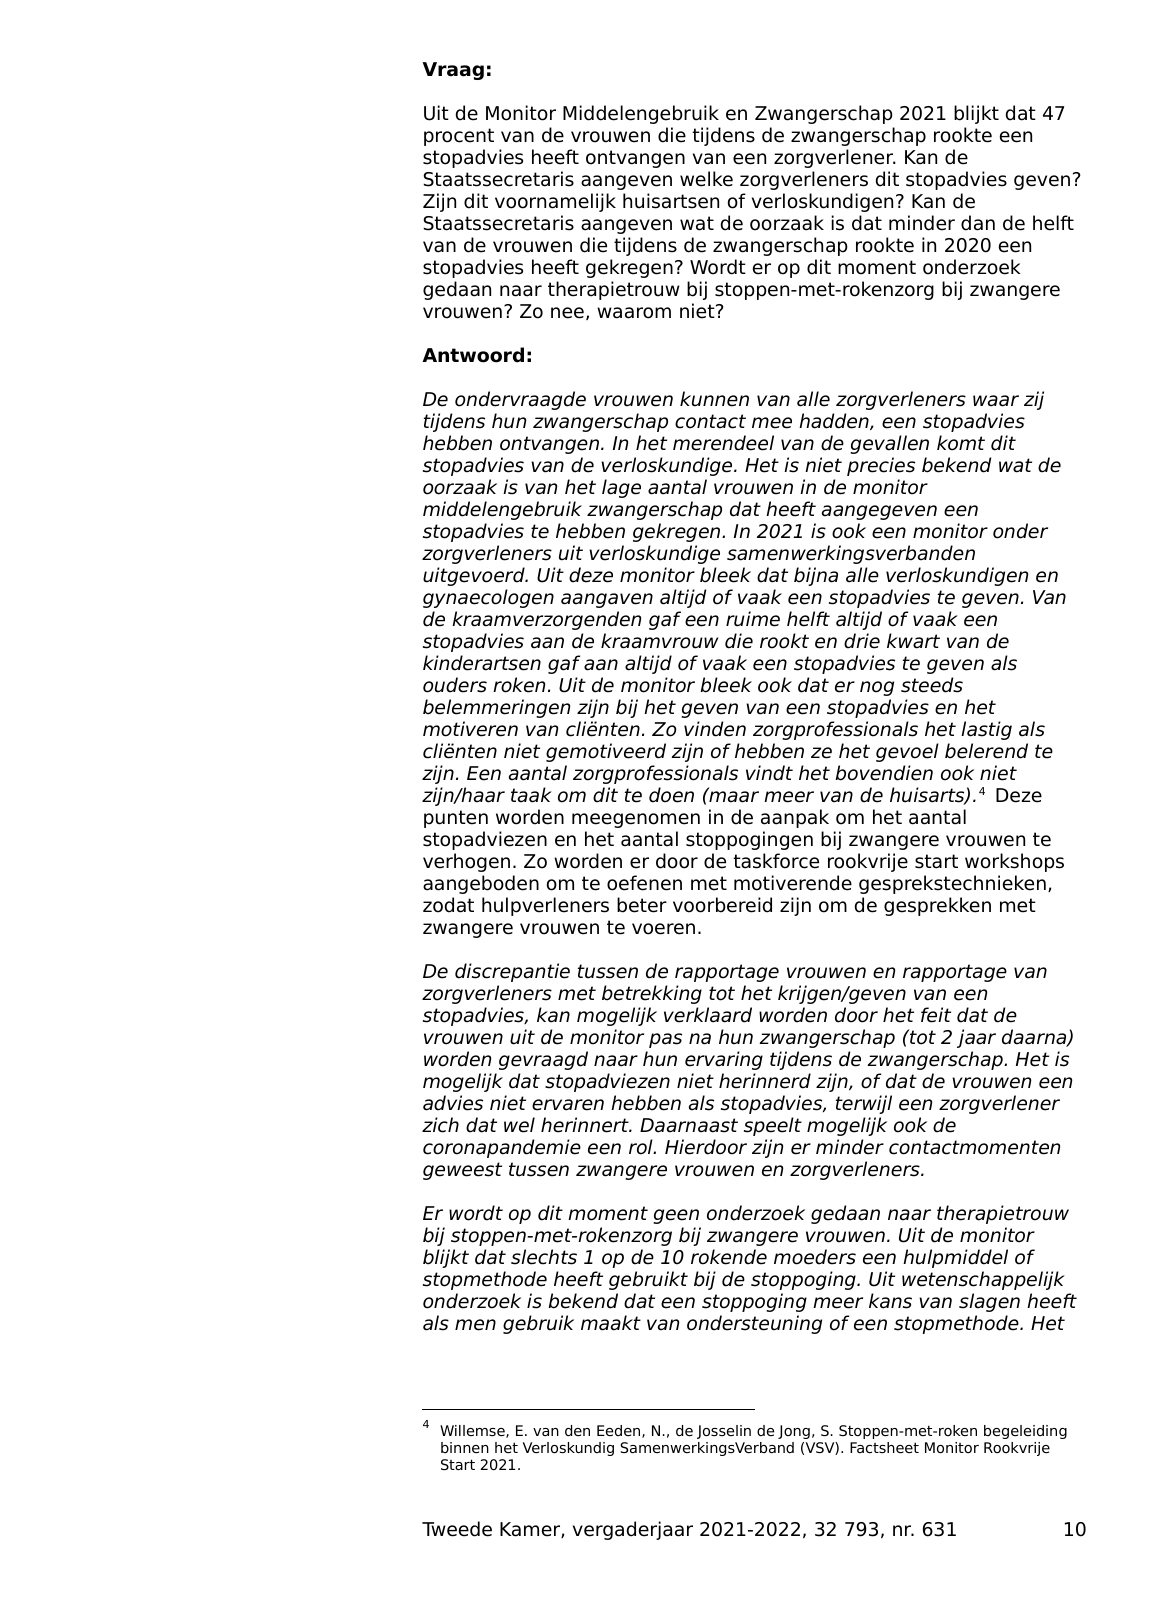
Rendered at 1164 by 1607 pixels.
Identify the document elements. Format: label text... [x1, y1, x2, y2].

text Willemse, E. van den Eeden, N., de Josselin de Jong, S. Stoppen-met-roken begeleiding binnen het Verloskundig SamenwerkingsVerband (VSV). Factsheet Monitor Rookvrije Start 2021. [422, 1418, 1087, 1474]
subtitle Antwoord: [422, 345, 1087, 367]
subtitle Vraag: [422, 59, 1087, 81]
text De discrepantie tussen de rapportage vrouwen en rapportage van zorgverleners met betrekking tot het krijgen/geven van een stopadvies, kan mogelijk verklaard worden door het feit dat de vrouwen uit de monitor pas na hun zwangerschap (tot 2 jaar daarna) worden gevraagd naar hun ervaring tijdens de zwangerschap. Het is mogelijk dat stopadviezen niet herinnerd zijn, of dat de vrouwen een advies niet ervaren hebben als stopadvies, terwijl een zorgverlener zich dat wel herinnert. Daarnaast speelt mogelijk ook de coronapandemie een rol. Hierdoor zijn er minder contactmomenten geweest tussen zwangere vrouwen en zorgverleners. [422, 961, 1087, 1181]
text Uit de Monitor Middelengebruik en Zwangerschap 2021 blijkt dat 47 procent van de vrouwen die tijdens de zwangerschap rookte een stopadvies heeft ontvangen van een zorgverlener. Kan de Staatssecretaris aangeven welke zorgverleners dit stopadvies geven? Zijn dit voornamelijk huisartsen of verloskundigen? Kan de Staatssecretaris aangeven wat de oorzaak is dat minder dan de helft van de vrouwen die tijdens de zwangerschap rookte in 2020 een stopadvies heeft gekregen? Wordt er op dit moment onderzoek gedaan naar therapietrouw bij stoppen-met-rokenzorg bij zwangere vrouwen? Zo nee, waarom niet? [422, 103, 1087, 323]
text Er wordt op dit moment geen onderzoek gedaan naar therapietrouw bij stoppen-met-rokenzorg bij zwangere vrouwen. Uit de monitor blijkt dat slechts 1 op de 10 rokende moeders een hulpmiddel of stopmethode heeft gebruikt bij de stoppoging. Uit wetenschappelijk onderzoek is bekend dat een stoppoging meer kans van slagen heeft als men gebruik maakt van ondersteuning of een stopmethode. Het [422, 1203, 1087, 1335]
text De ondervraagde vrouwen kunnen van alle zorgverleners waar zij tijdens hun zwangerschap contact mee hadden, een stopadvies hebben ontvangen. In het merendeel van de gevallen komt dit stopadvies van de verloskundige. Het is niet precies bekend wat de oorzaak is van het lage aantal vrouwen in de monitor middelengebruik zwangerschap dat heeft aangegeven een stopadvies te hebben gekregen. In 2021 is ook een monitor onder zorgverleners uit verloskundige samenwerkingsverbanden uitgevoerd. Uit deze monitor bleek dat bijna alle verloskundigen en gynaecologen aangaven altijd of vaak een stopadvies te geven. Van de kraamverzorgenden gaf een ruime helft altijd of vaak een stopadvies aan de kraamvrouw die rookt en drie kwart van de kinderartsen gaf aan altijd of vaak een stopadvies te geven als ouders roken. Uit de monitor bleek ook dat er nog steeds belemmeringen zijn bij het geven van een stopadvies en het motiveren van cliënten. Zo vinden zorgprofessionals het lastig als cliënten niet gemotiveerd zijn of hebben ze het gevoel belerend te zijn. Een aantal zorgprofessionals vindt het bovendien ook niet zijn/haar taak om dit te doen (maar meer van de huisarts). Deze punten worden meegenomen in de aanpak om het aantal stopadviezen en het aantal stoppogingen bij zwangere vrouwen te verhogen. Zo worden er door de taskforce rookvrije start workshops aangeboden om te oefenen met motiverende gesprekstechnieken, zodat hulpverleners beter voorbereid zijn om de gesprekken met zwangere vrouwen te voeren. [422, 389, 1087, 939]
